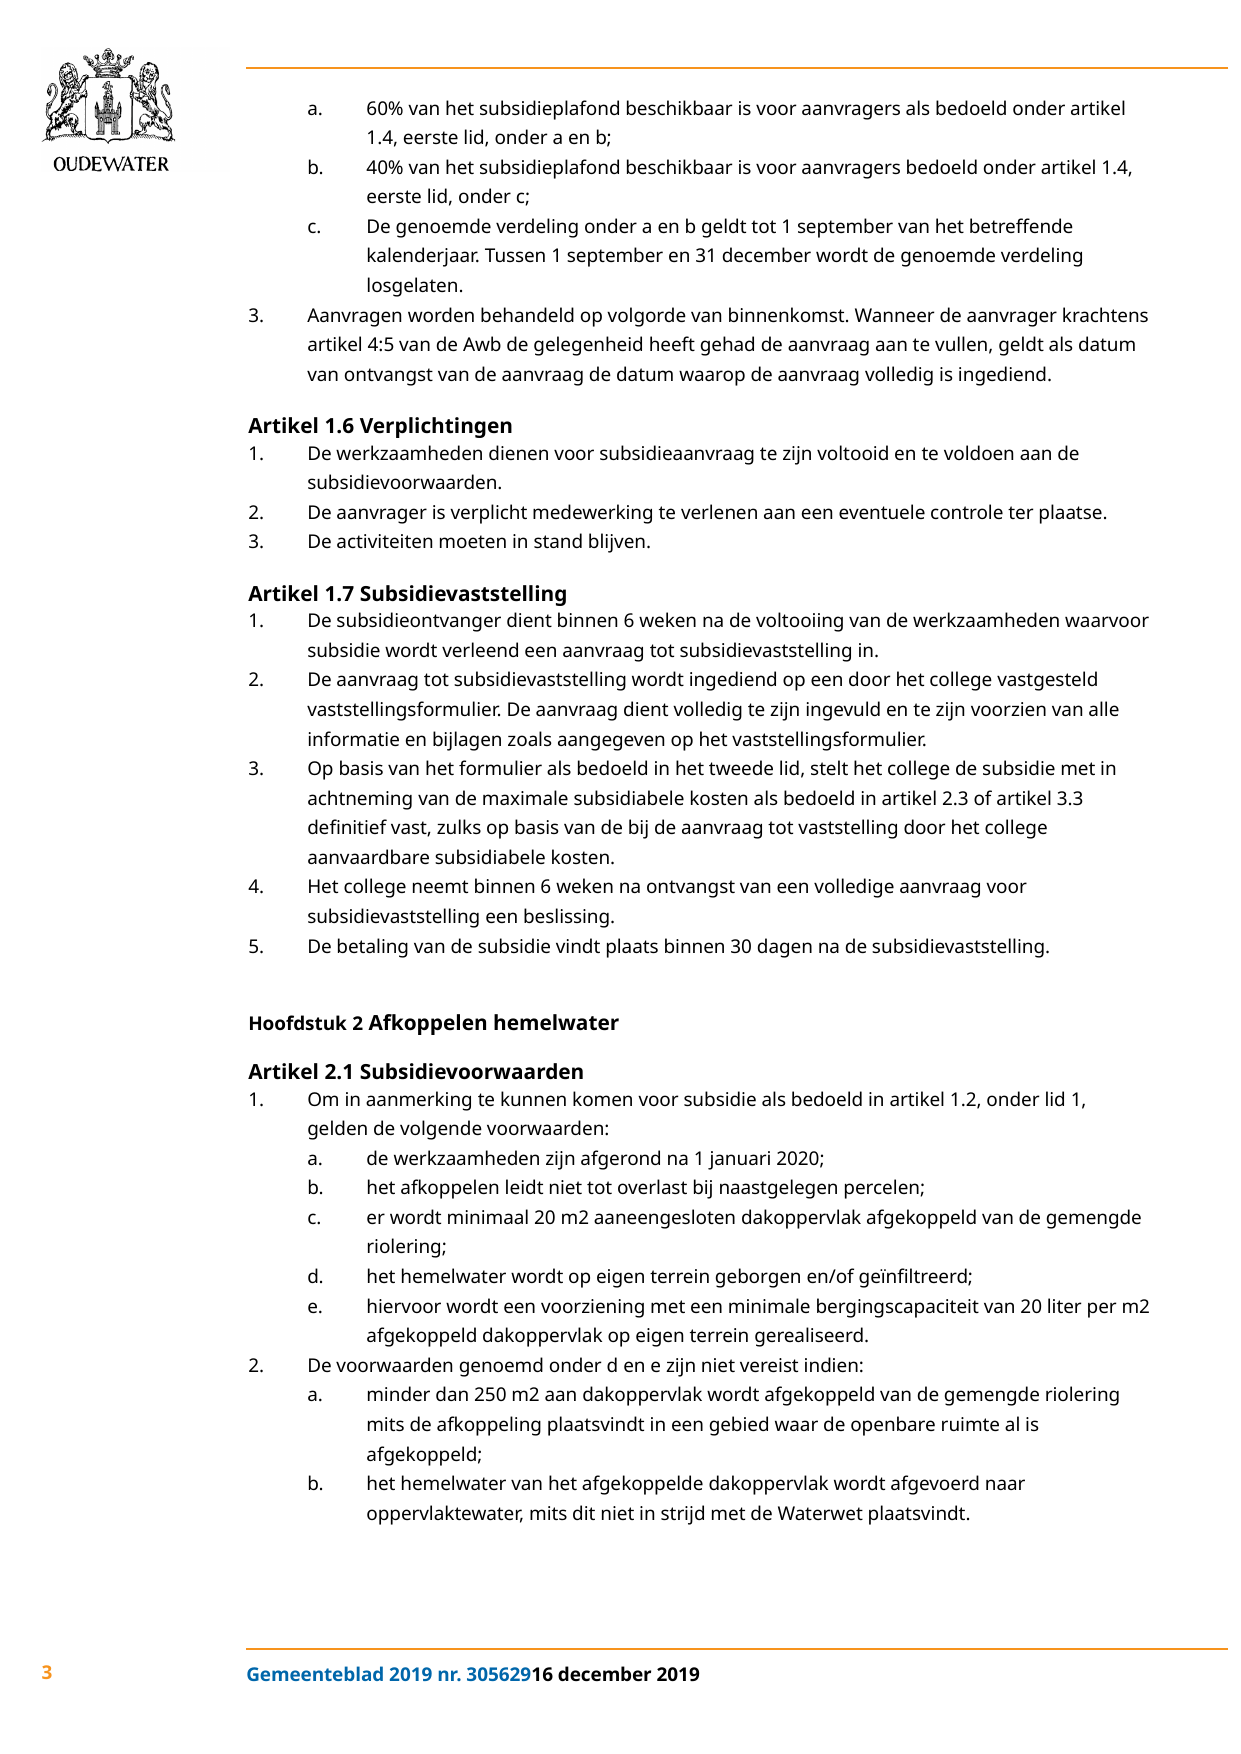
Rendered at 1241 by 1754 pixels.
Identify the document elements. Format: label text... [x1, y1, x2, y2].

text Artikel 1.7 Subsidievaststelling [248, 579, 1152, 607]
list Aanvragen worden behandeld op volgorde van binnenkomst. Wanneer de aanvrager krachtens artikel 4:5 van de Awb de gelegenheid heeft gehad de aanvraag aan te vullen, geldt als datum van ontvangst van de aanvraag de datum waarop de aanvraag volledig is ingediend. [248, 302, 1152, 387]
list 60% van het subsidieplafond beschikbaar is voor aanvragers als bedoeld onder artikel 1.4, eerste lid, onder a en b; [307, 95, 1152, 150]
list De subsidieontvanger dient binnen 6 weken na de voltooiing van de werkzaamheden waarvoor subsidie wordt verleend een aanvraag tot subsidievaststelling in. [248, 607, 1152, 663]
list De aanvraag tot subsidievaststelling wordt ingediend op een door het college vastgesteld vaststellingsformulier. De aanvraag dient volledig te zijn ingevuld en te zijn voorzien van alle informatie en bijlagen zoals aangegeven op het vaststellingsformulier. [248, 667, 1152, 752]
list minder dan 250 m2 aan dakoppervlak wordt afgekoppeld van de gemengde riolering mits de afkoppeling plaatsvindt in een gebied waar de openbare ruimte al is afgekoppeld; [307, 1382, 1152, 1467]
list de werkzaamheden zijn afgerond na 1 januari 2020; [307, 1145, 1152, 1171]
list het hemelwater van het afgekoppelde dakoppervlak wordt afgevoerd naar oppervlaktewater, mits dit niet in strijd met de Waterwet plaatsvindt. [307, 1470, 1152, 1526]
list De aanvrager is verplicht medewerking te verlenen aan een eventuele controle ter plaatse. [248, 499, 1152, 525]
text Hoofdstuk 2 Afkoppelen hemelwater [248, 1008, 1152, 1037]
list 40% van het subsidieplafond beschikbaar is voor aanvragers bedoeld onder artikel 1.4, eerste lid, onder c; [307, 154, 1152, 209]
text Artikel 2.1 Subsidievoorwaarden [248, 1057, 1152, 1086]
list hiervoor wordt een voorziening met een minimale bergingscapaciteit van 20 liter per m2 afgekoppeld dakoppervlak op eigen terrein gerealiseerd. [307, 1293, 1152, 1348]
list het hemelwater wordt op eigen terrein geborgen en/of geïnfiltreerd; [307, 1263, 1152, 1289]
list De betaling van de subsidie vindt plaats binnen 30 dagen na de subsidievaststelling. [248, 933, 1152, 959]
text Artikel 1.6 Verplichtingen [248, 411, 1152, 440]
list het afkoppelen leidt niet tot overlast bij naastgelegen percelen; [307, 1174, 1152, 1200]
list Het college neemt binnen 6 weken na ontvangst van een volledige aanvraag voor subsidievaststelling een beslissing. [248, 874, 1152, 929]
list Om in aanmerking te kunnen komen voor subsidie als bedoeld in artikel 1.2, onder lid 1, gelden de volgende voorwaarden: [248, 1086, 1152, 1141]
list De genoemde verdeling onder a en b geldt tot 1 september van het betreffende kalenderjaar. Tussen 1 september en 31 december wordt de genoemde verdeling losgelaten. [307, 213, 1152, 298]
list De activiteiten moeten in stand blijven. [248, 529, 1152, 554]
list er wordt minimaal 20 m2 aaneengesloten dakoppervlak afgekoppeld van de gemengde riolering; [307, 1204, 1152, 1259]
list De werkzaamheden dienen voor subsidieaanvraag te zijn voltooid en te voldoen aan de subsidievoorwaarden. [248, 440, 1152, 495]
list De voorwaarden genoemd onder d en e zijn niet vereist indien: [248, 1352, 1152, 1378]
list Op basis van het formulier als bedoeld in het tweede lid, stelt het college de subsidie met in achtneming van de maximale subsidiabele kosten als bedoeld in artikel 2.3 of artikel 3.3 definitief vast, zulks op basis van de bij de aanvraag tot vaststelling door het college aanvaardbare subsidiabele kosten. [248, 755, 1152, 870]
picture [41, 47, 231, 172]
